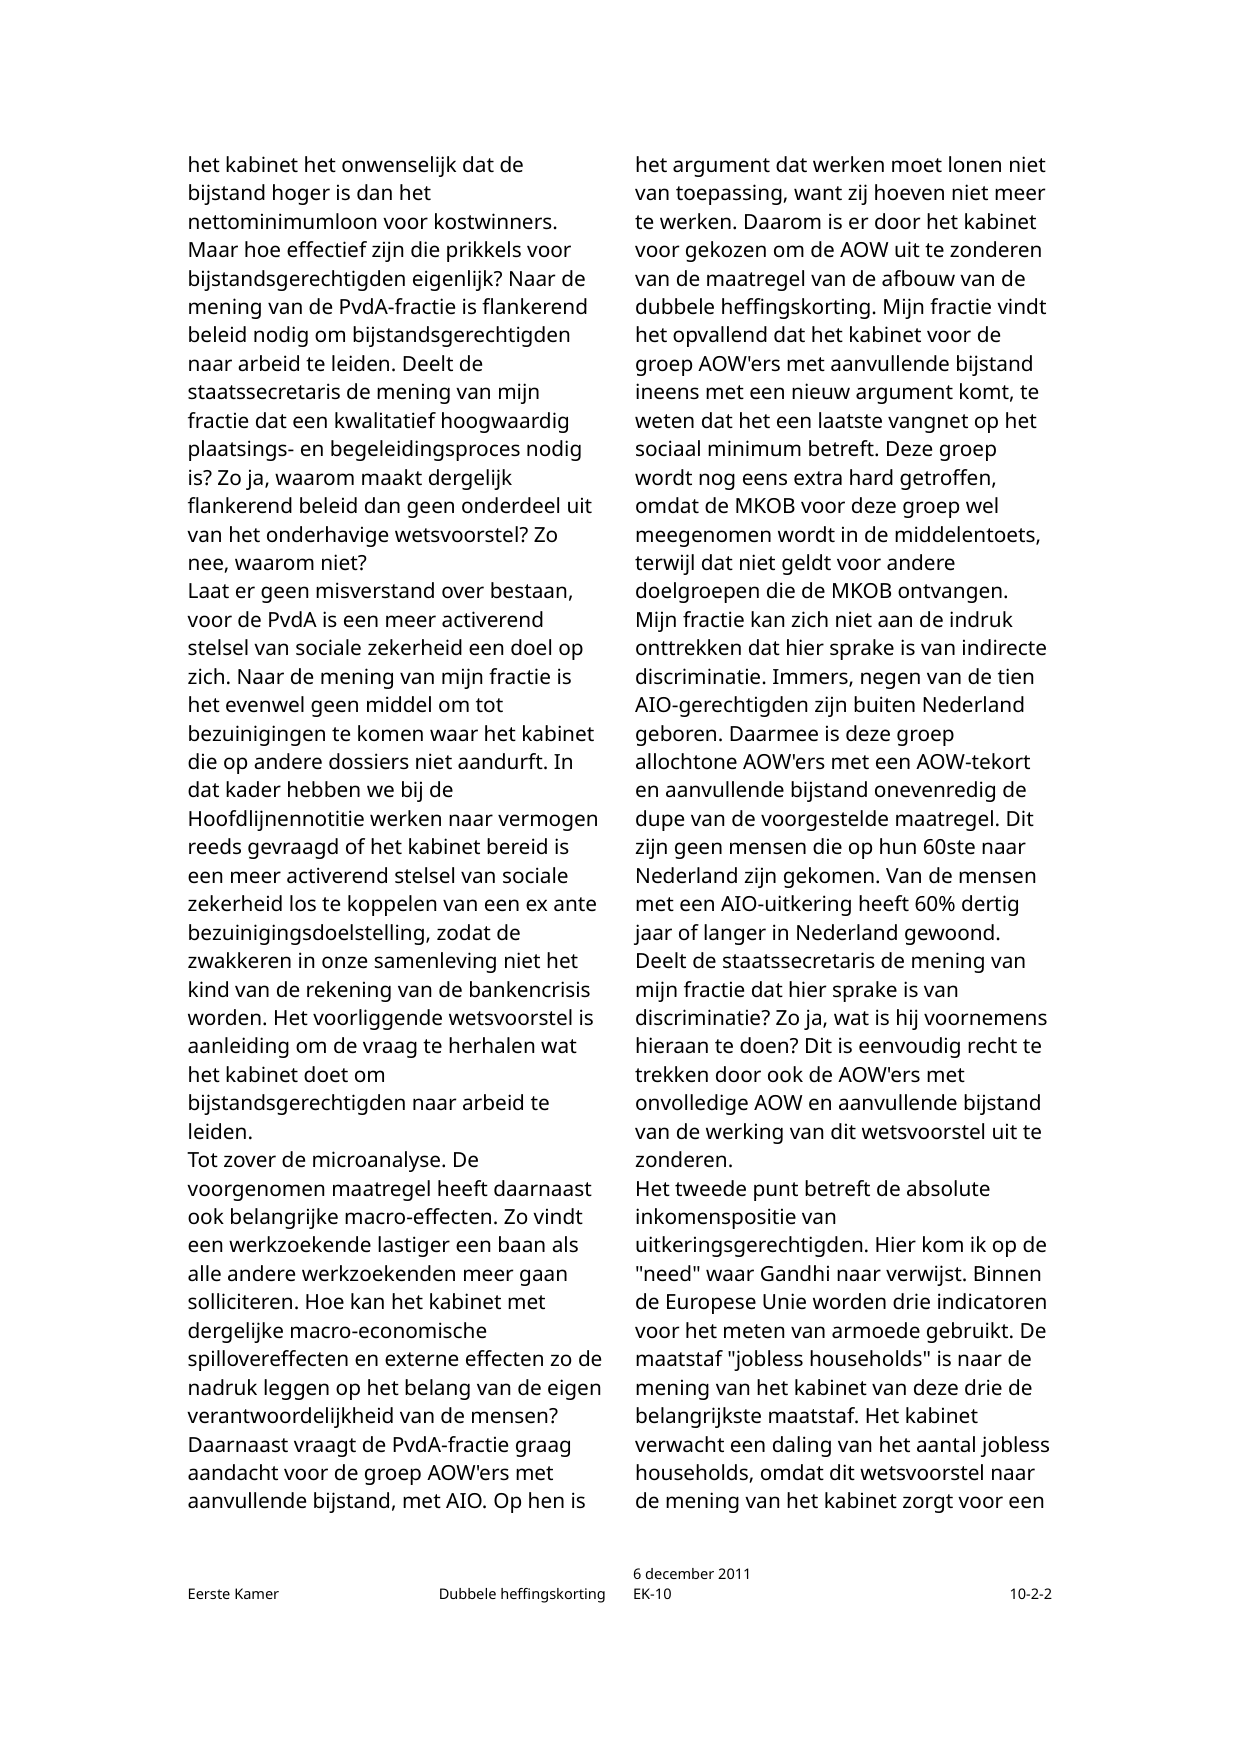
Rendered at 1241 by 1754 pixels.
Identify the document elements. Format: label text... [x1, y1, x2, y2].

text Het tweede punt betreft de absolute inkomenspositie van uitkeringsgerechtigden. Hier kom ik op de "need" waar Gandhi naar verwijst. Binnen de Europese Unie worden drie indicatoren voor het meten van armoede gebruikt. De maatstaf "jobless households" is naar de mening van het kabinet van deze drie de belangrijkste maatstaf. Het kabinet verwacht een daling van het aantal jobless households, omdat dit wetsvoorstel naar de mening van het kabinet zorgt voor een [635, 1174, 1053, 1515]
text Tot zover de microanalyse. De voorgenomen maatregel heeft daarnaast ook belangrijke macro-effecten. Zo vindt een werkzoekende lastiger een baan als alle andere werkzoekenden meer gaan solliciteren. Hoe kan het kabinet met dergelijke macro-economische spillovereffecten en externe effecten zo de nadruk leggen op het belang van de eigen verantwoordelijkheid van de mensen? [187, 1145, 605, 1430]
text Daarnaast vraagt de PvdA-fractie graag aandacht voor de groep AOW'ers met aanvullende bijstand, met AIO. Op hen is [187, 1430, 605, 1515]
text Mijn fractie kan zich niet aan de indruk onttrekken dat hier sprake is van indirecte discriminatie. Immers, negen van de tien AIO-gerechtigden zijn buiten Nederland geboren. Daarmee is deze groep allochtone AOW'ers met een AOW-tekort en aanvullende bijstand onevenredig de dupe van de voorgestelde maatregel. Dit zijn geen mensen die op hun 60ste naar Nederland zijn gekomen. Van de mensen met een AIO-uitkering heeft 60% dertig jaar of langer in Nederland gewoond. Deelt de staatssecretaris de mening van mijn fractie dat hier sprake is van discriminatie? Zo ja, wat is hij voornemens hieraan te doen? Dit is eenvoudig recht te trekken door ook de AOW'ers met onvolledige AOW en aanvullende bijstand van de werking van dit wetsvoorstel uit te zonderen. [635, 605, 1053, 1174]
text Laat er geen misverstand over bestaan, voor de PvdA is een meer activerend stelsel van sociale zekerheid een doel op zich. Naar de mening van mijn fractie is het evenwel geen middel om tot bezuinigingen te komen waar het kabinet die op andere dossiers niet aandurft. In dat kader hebben we bij de Hoofdlijnennotitie werken naar vermogen reeds gevraagd of het kabinet bereid is een meer activerend stelsel van sociale zekerheid los te koppelen van een ex ante bezuinigingsdoelstelling, zodat de zwakkeren in onze samenleving niet het kind van de rekening van de bankencrisis worden. Het voorliggende wetsvoorstel is aanleiding om de vraag te herhalen wat het kabinet doet om bijstandsgerechtigden naar arbeid te leiden. [187, 577, 605, 1145]
text het argument dat werken moet lonen niet van toepassing, want zij hoeven niet meer te werken. Daarom is er door het kabinet voor gekozen om de AOW uit te zonderen van de maatregel van de afbouw van de dubbele heffingskorting. Mijn fractie vindt het opvallend dat het kabinet voor de groep AOW'ers met aanvullende bijstand ineens met een nieuw argument komt, te weten dat het een laatste vangnet op het sociaal minimum betreft. Deze groep wordt nog eens extra hard getroffen, omdat de MKOB voor deze groep wel meegenomen wordt in de middelentoets, terwijl dat niet geldt voor andere doelgroepen die de MKOB ontvangen. [635, 150, 1053, 605]
text het kabinet het onwenselijk dat de bijstand hoger is dan het nettominimumloon voor kostwinners. Maar hoe effectief zijn die prikkels voor bijstandsgerechtigden eigenlijk? Naar de mening van de PvdA-fractie is flankerend beleid nodig om bijstandsgerechtigden naar arbeid te leiden. Deelt de staatssecretaris de mening van mijn fractie dat een kwalitatief hoogwaardig plaatsings- en begeleidingsproces nodig is? Zo ja, waarom maakt dergelijk flankerend beleid dan geen onderdeel uit van het onderhavige wetsvoorstel? Zo nee, waarom niet? [187, 150, 605, 577]
